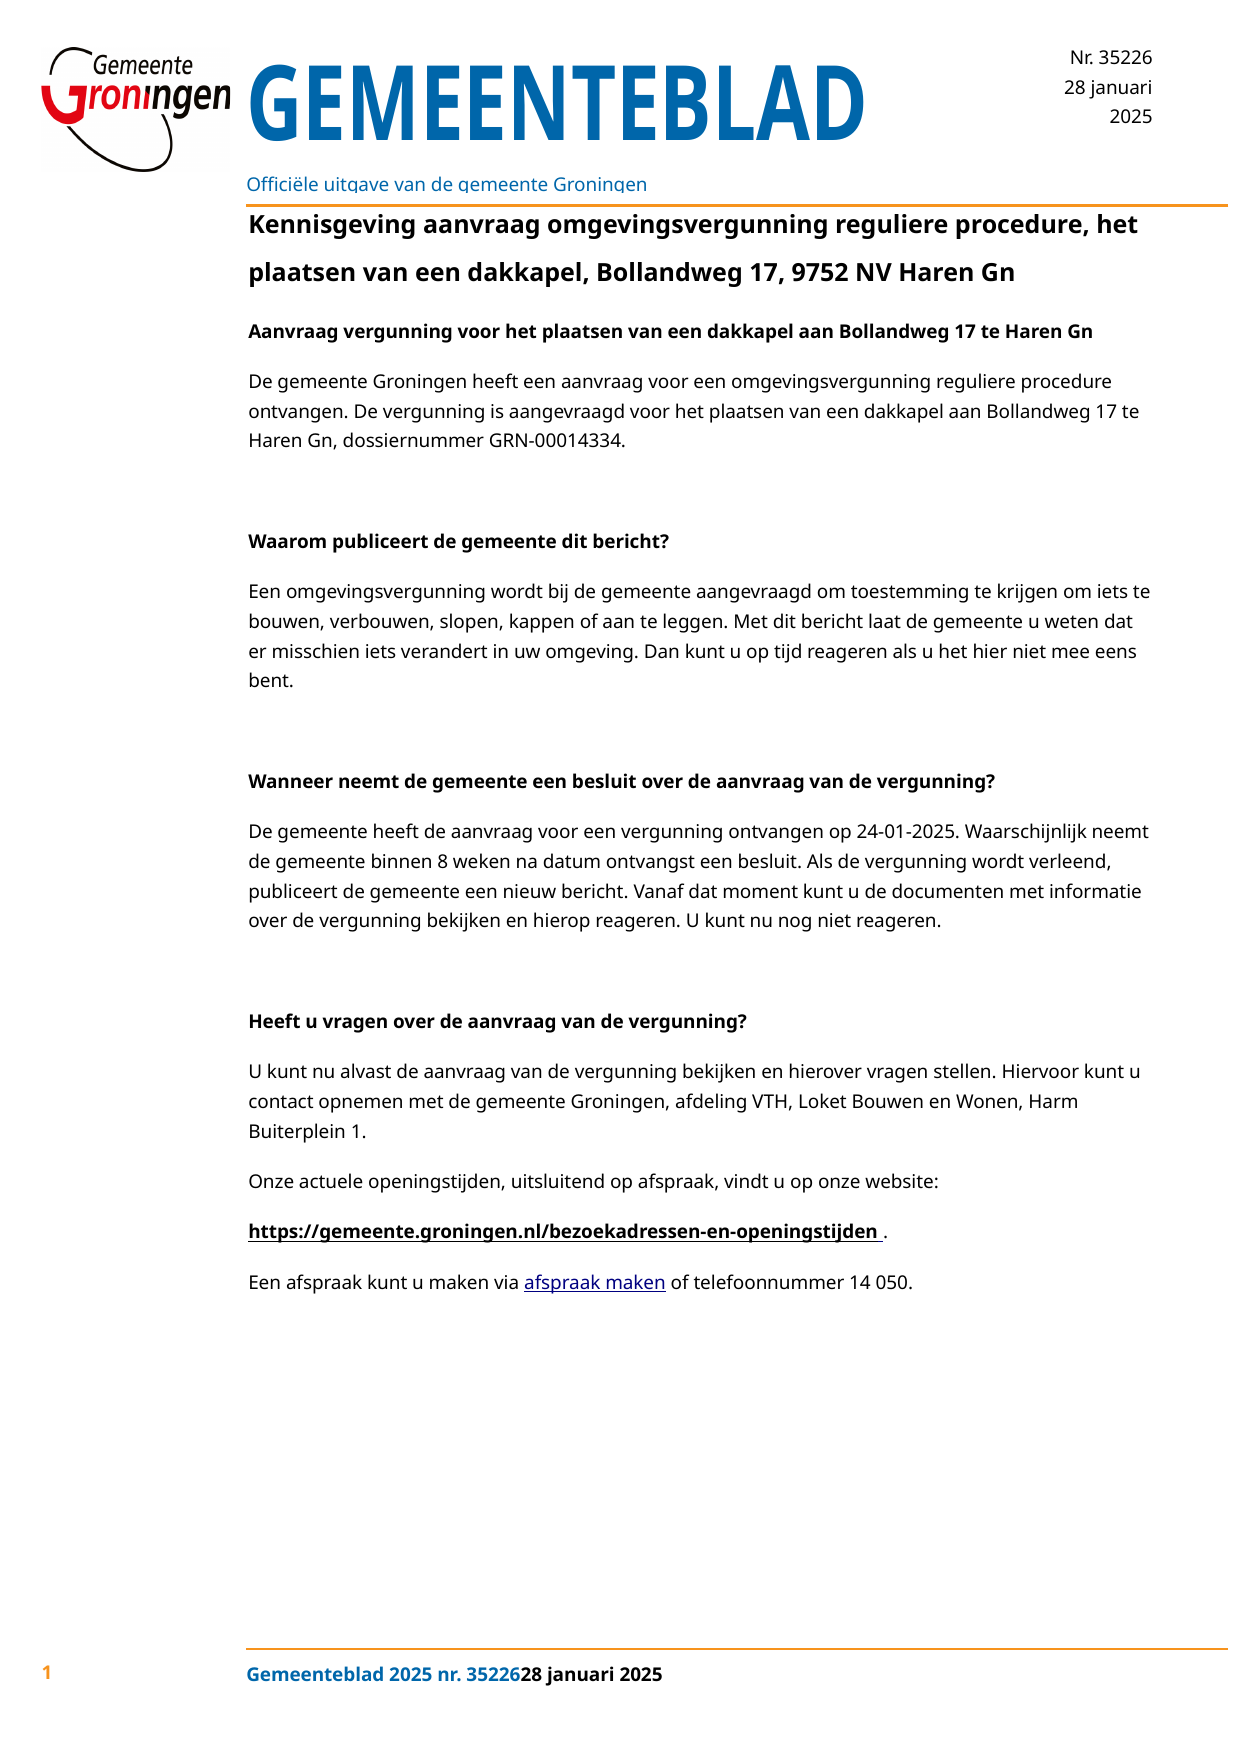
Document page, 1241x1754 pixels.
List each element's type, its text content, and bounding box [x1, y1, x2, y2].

text De gemeente Groningen heeft een aanvraag voor een omgevingsvergunning reguliere procedure ontvangen. De vergunning is aangevraagd voor het plaatsen van een dakkapel aan Bollandweg 17 te Haren Gn, dossiernummer GRN-00014334. [248, 368, 1152, 453]
text https://gemeente.groningen.nl/bezoekadressen-en-openingstijden . [248, 1219, 1152, 1244]
text Heeft u vragen over de aanvraag van de vergunning? [248, 1008, 1152, 1034]
picture [41, 47, 231, 172]
text Aanvraag vergunning voor het plaatsen van een dakkapel aan Bollandweg 17 te Haren Gn [248, 318, 1152, 344]
text Waarom publiceert de gemeente dit bericht? [248, 528, 1152, 554]
text Een omgevingsvergunning wordt bij de gemeente aangevraagd om toestemming te krijgen om iets te bouwen, verbouwen, slopen, kappen of aan te leggen. Met dit bericht laat de gemeente u weten dat er misschien iets verandert in uw omgeving. Dan kunt u op tijd reageren als u het hier niet mee eens bent. [248, 579, 1152, 693]
text Een afspraak kunt u maken via afspraak maken of telefoonnummer 14 050. [248, 1269, 1152, 1295]
text De gemeente heeft de aanvraag voor een vergunning ontvangen op 24-01-2025. Waarschijnlijk neemt de gemeente binnen 8 weken na datum ontvangst een besluit. Als de vergunning wordt verleend, publiceert de gemeente een nieuw bericht. Vanaf dat moment kunt u de documenten met informatie over de vergunning bekijken en hierop reageren. U kunt nu nog niet reageren. [248, 819, 1152, 933]
text U kunt nu alvast de aanvraag van de vergunning bekijken en hierover vragen stellen. Hiervoor kunt u contact opnemen met de gemeente Groningen, afdeling VTH, Loket Bouwen en Wonen, Harm Buiterplein 1. [248, 1059, 1152, 1144]
text Wanneer neemt de gemeente een besluit over de aanvraag van de vergunning? [248, 768, 1152, 794]
text Onze actuele openingstijden, uitsluitend op afspraak, vindt u op onze website: [248, 1168, 1152, 1194]
text Kennisgeving aanvraag omgevingsvergunning reguliere procedure, het plaatsen van een dakkapel, Bollandweg 17, 9752 NV Haren Gn [248, 207, 1152, 288]
